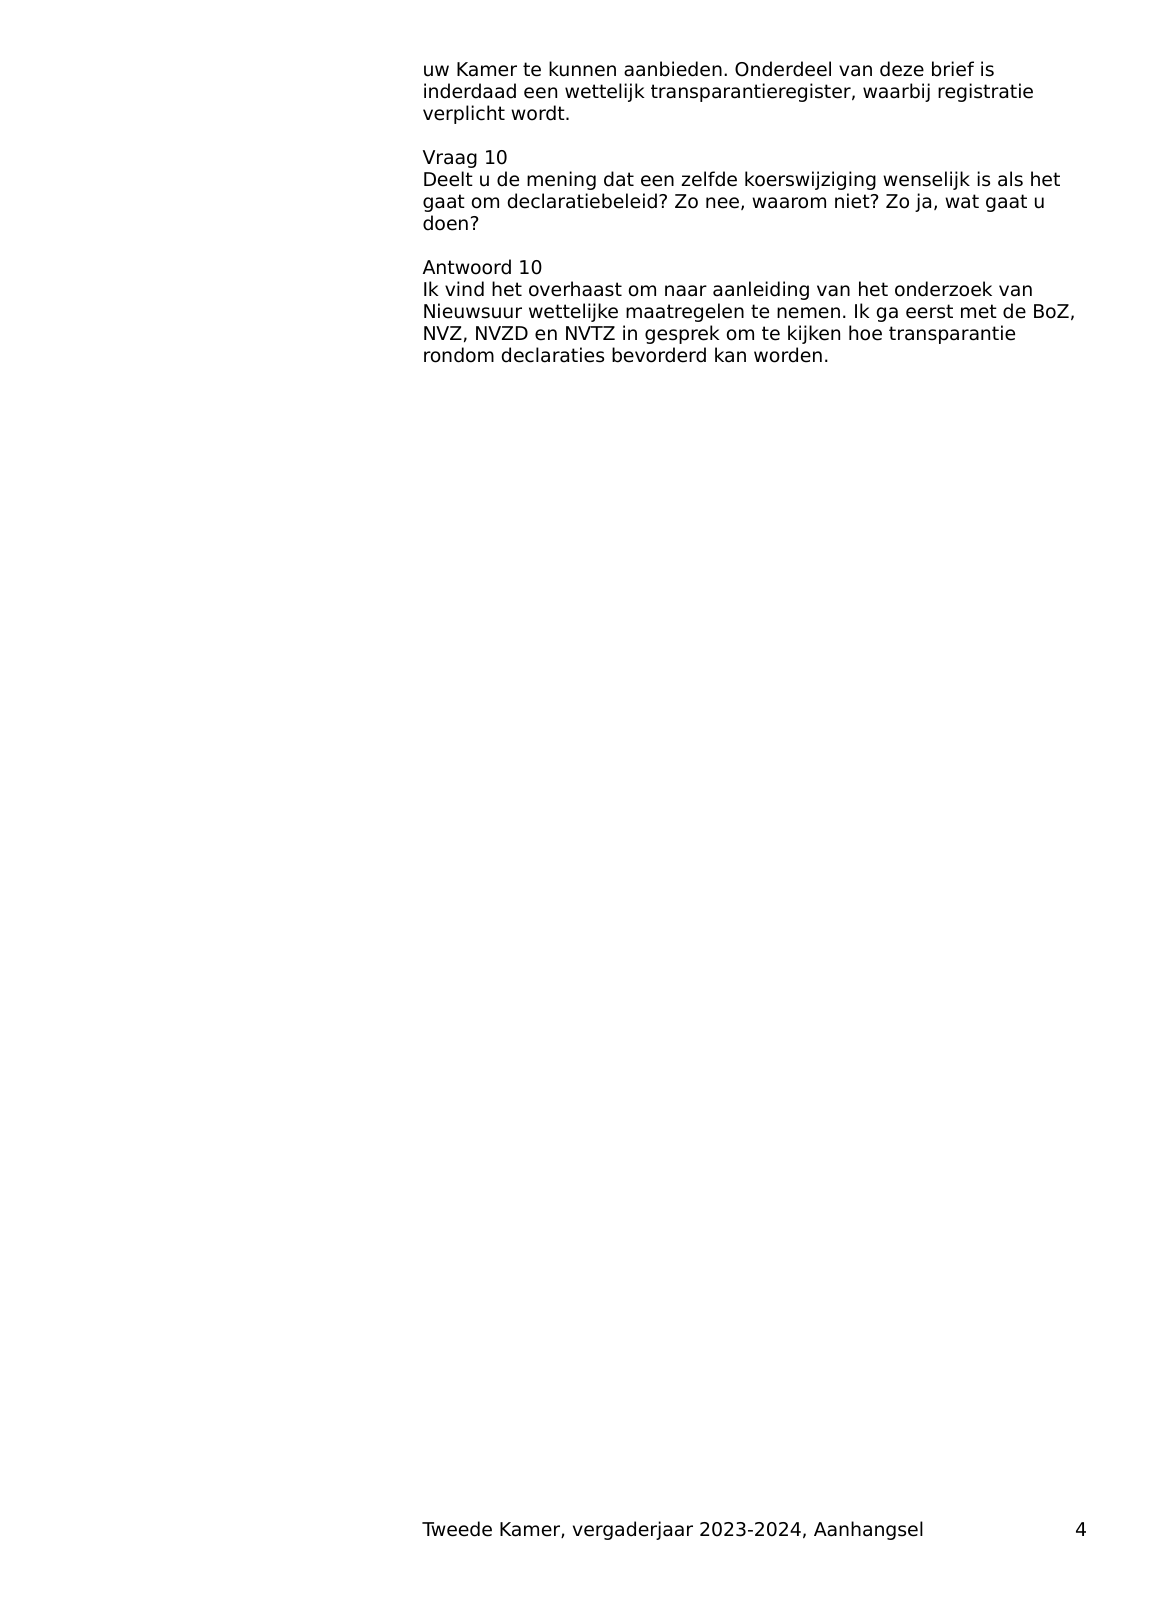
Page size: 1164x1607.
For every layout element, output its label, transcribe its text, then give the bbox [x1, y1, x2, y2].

text Ik vind het overhaast om naar aanleiding van het onderzoek van Nieuwsuur wettelijke maatregelen te nemen. Ik ga eerst met de BoZ, NVZ, NVZD en NVTZ in gesprek om te kijken hoe transparantie rondom declaraties bevorderd kan worden. [422, 279, 1087, 367]
text Antwoord 10 [422, 257, 1087, 279]
text Vraag 10 [422, 147, 1087, 169]
text uw Kamer te kunnen aanbieden. Onderdeel van deze brief is inderdaad een wettelijk transparantieregister, waarbij registratie verplicht wordt. [422, 59, 1087, 125]
text Deelt u de mening dat een zelfde koerswijziging wenselijk is als het gaat om declaratiebeleid? Zo nee, waarom niet? Zo ja, wat gaat u doen? [422, 169, 1087, 235]
